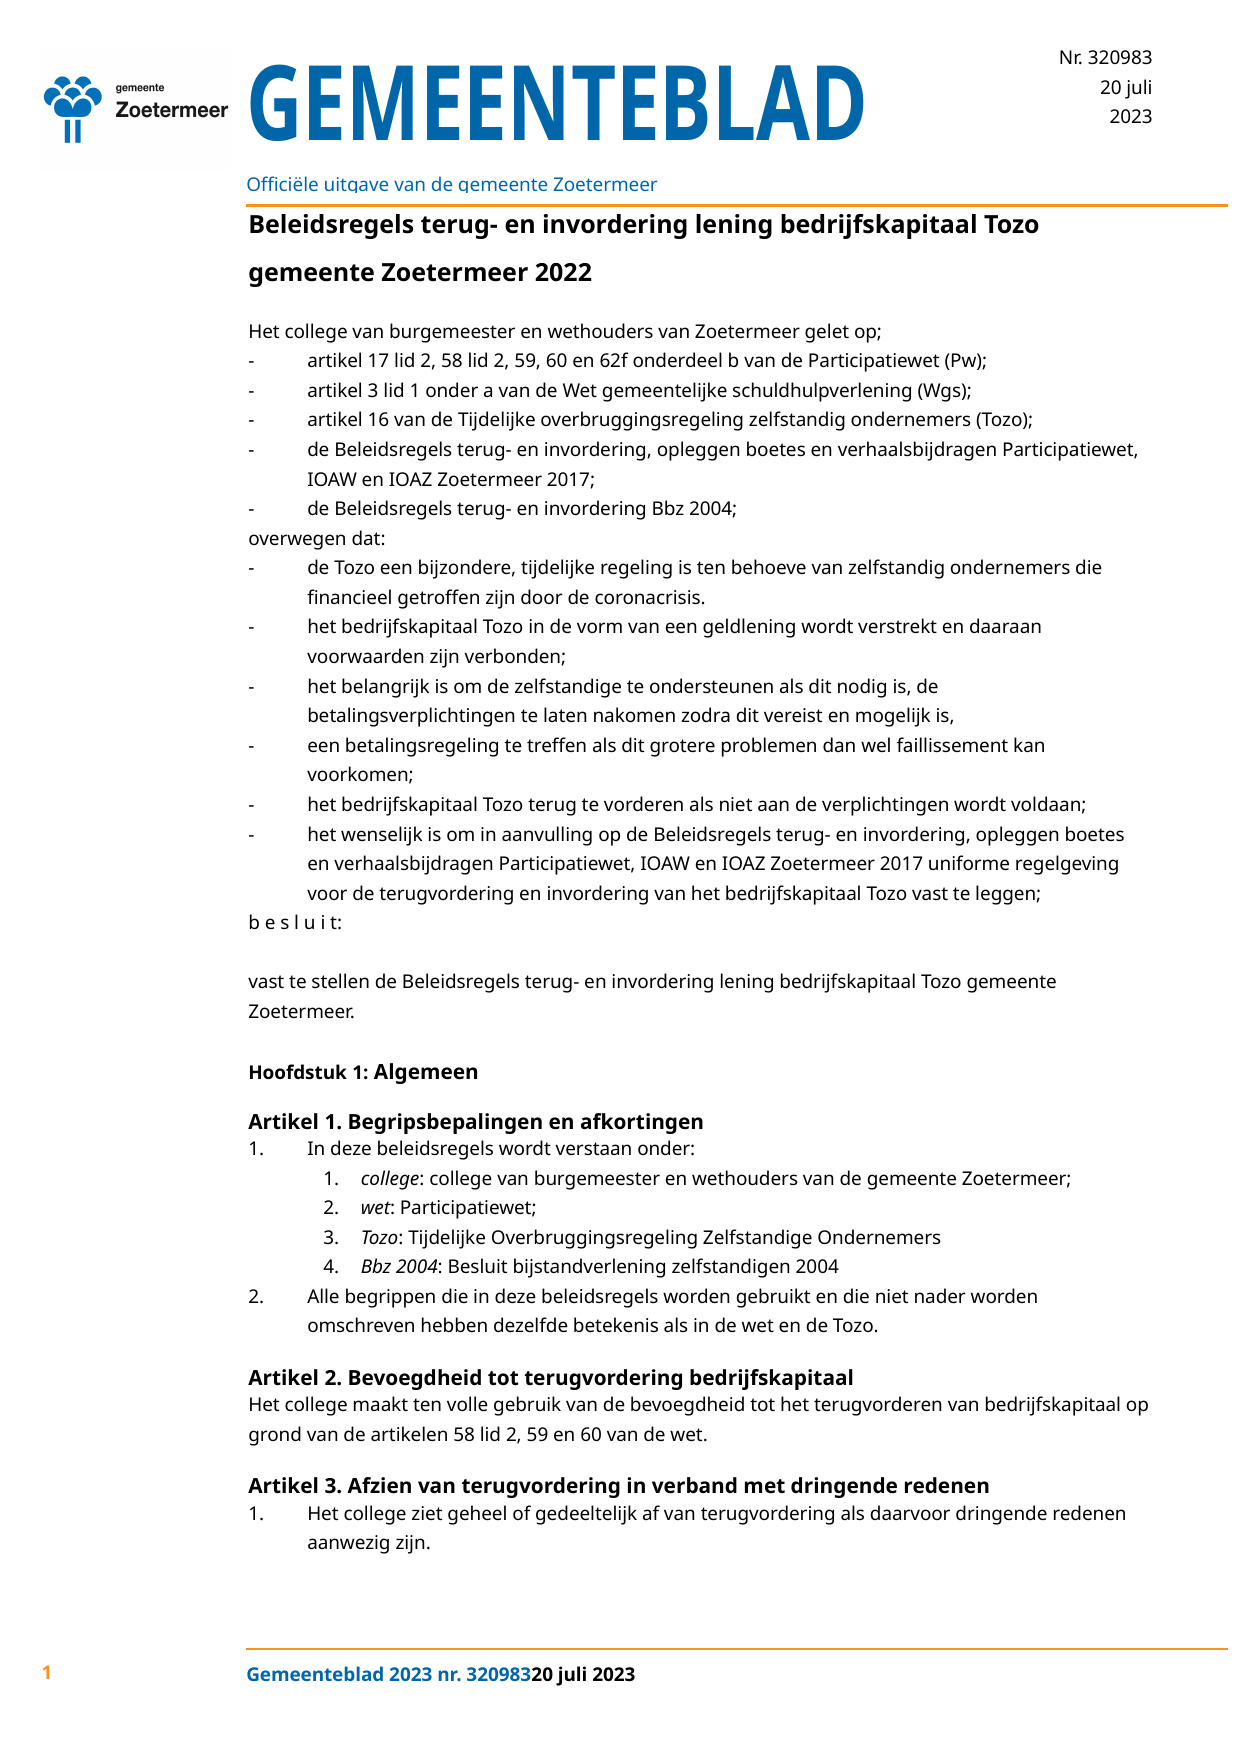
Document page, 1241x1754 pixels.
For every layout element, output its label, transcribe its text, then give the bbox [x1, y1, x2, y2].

list Tozo: Tijdelijke Overbruggingsregeling Zelfstandige Ondernemers [323, 1224, 1152, 1250]
list wet: Participatiewet; [323, 1194, 1152, 1220]
text Het college maakt ten volle gebruik van de bevoegdheid tot het terugvorderen van bedrijfskapitaal op grond van de artikelen 58 lid 2, 59 en 60 van de wet. [248, 1392, 1152, 1447]
text Artikel 1. Begripsbepalingen en afkortingen [248, 1107, 1152, 1135]
list artikel 16 van de Tijdelijke overbruggingsregeling zelfstandig ondernemers (Tozo); [248, 407, 1152, 432]
list In deze beleidsregels wordt verstaan onder: [248, 1135, 1152, 1161]
list een betalingsregeling te treffen als dit grotere problemen dan wel faillissement kan voorkomen; [248, 732, 1152, 787]
list de Beleidsregels terug- en invordering, opleggen boetes en verhaalsbijdragen Participatiewet, IOAW en IOAZ Zoetermeer 2017; [248, 436, 1152, 492]
text overwegen dat: [248, 525, 1152, 551]
list artikel 17 lid 2, 58 lid 2, 59, 60 en 62f onderdeel b van de Participatiewet (Pw); [248, 347, 1152, 373]
text Hoofdstuk 1: Algemeen [248, 1057, 1152, 1086]
text vast te stellen de Beleidsregels terug- en invordering lening bedrijfskapitaal Tozo gemeente Zoetermeer. [248, 969, 1152, 1024]
text Artikel 2. Bevoegdheid tot terugvordering bedrijfskapitaal [248, 1363, 1152, 1392]
list de Beleidsregels terug- en invordering Bbz 2004; [248, 495, 1152, 521]
list Bbz 2004: Besluit bijstandverlening zelfstandigen 2004 [323, 1253, 1152, 1279]
list college: college van burgemeester en wethouders van de gemeente Zoetermeer; [323, 1165, 1152, 1191]
list het wenselijk is om in aanvulling op de Beleidsregels terug- en invordering, opleggen boetes en verhaalsbijdragen Participatiewet, IOAW en IOAZ Zoetermeer 2017 uniforme regelgeving voor de terugvordering en invordering van het bedrijfskapitaal Tozo vast te leggen; [248, 821, 1152, 906]
text Het college van burgemeester en wethouders van Zoetermeer gelet op; [248, 318, 1152, 344]
list het belangrijk is om de zelfstandige te ondersteunen als dit nodig is, de betalingsverplichtingen te laten nakomen zodra dit vereist en mogelijk is, [248, 673, 1152, 728]
picture [41, 47, 231, 172]
list het bedrijfskapitaal Tozo in de vorm van een geldlening wordt verstrekt en daaraan voorwaarden zijn verbonden; [248, 614, 1152, 669]
list de Tozo een bijzondere, tijdelijke regeling is ten behoeve van zelfstandig ondernemers die financieel getroffen zijn door de coronacrisis. [248, 554, 1152, 610]
text Beleidsregels terug- en invordering lening bedrijfskapitaal Tozo gemeente Zoetermeer 2022 [248, 207, 1152, 288]
list artikel 3 lid 1 onder a van de Wet gemeentelijke schuldhulpverlening (Wgs); [248, 377, 1152, 403]
text Artikel 3. Afzien van terugvordering in verband met dringende redenen [248, 1472, 1152, 1500]
list Alle begrippen die in deze beleidsregels worden gebruikt en die niet nader worden omschreven hebben dezelfde betekenis als in de wet en de Tozo. [248, 1283, 1152, 1338]
text b e s l u i t: [248, 909, 1152, 935]
list het bedrijfskapitaal Tozo terug te vorderen als niet aan de verplichtingen wordt voldaan; [248, 791, 1152, 817]
list Het college ziet geheel of gedeeltelijk af van terugvordering als daarvoor dringende redenen aanwezig zijn. [248, 1500, 1152, 1555]
